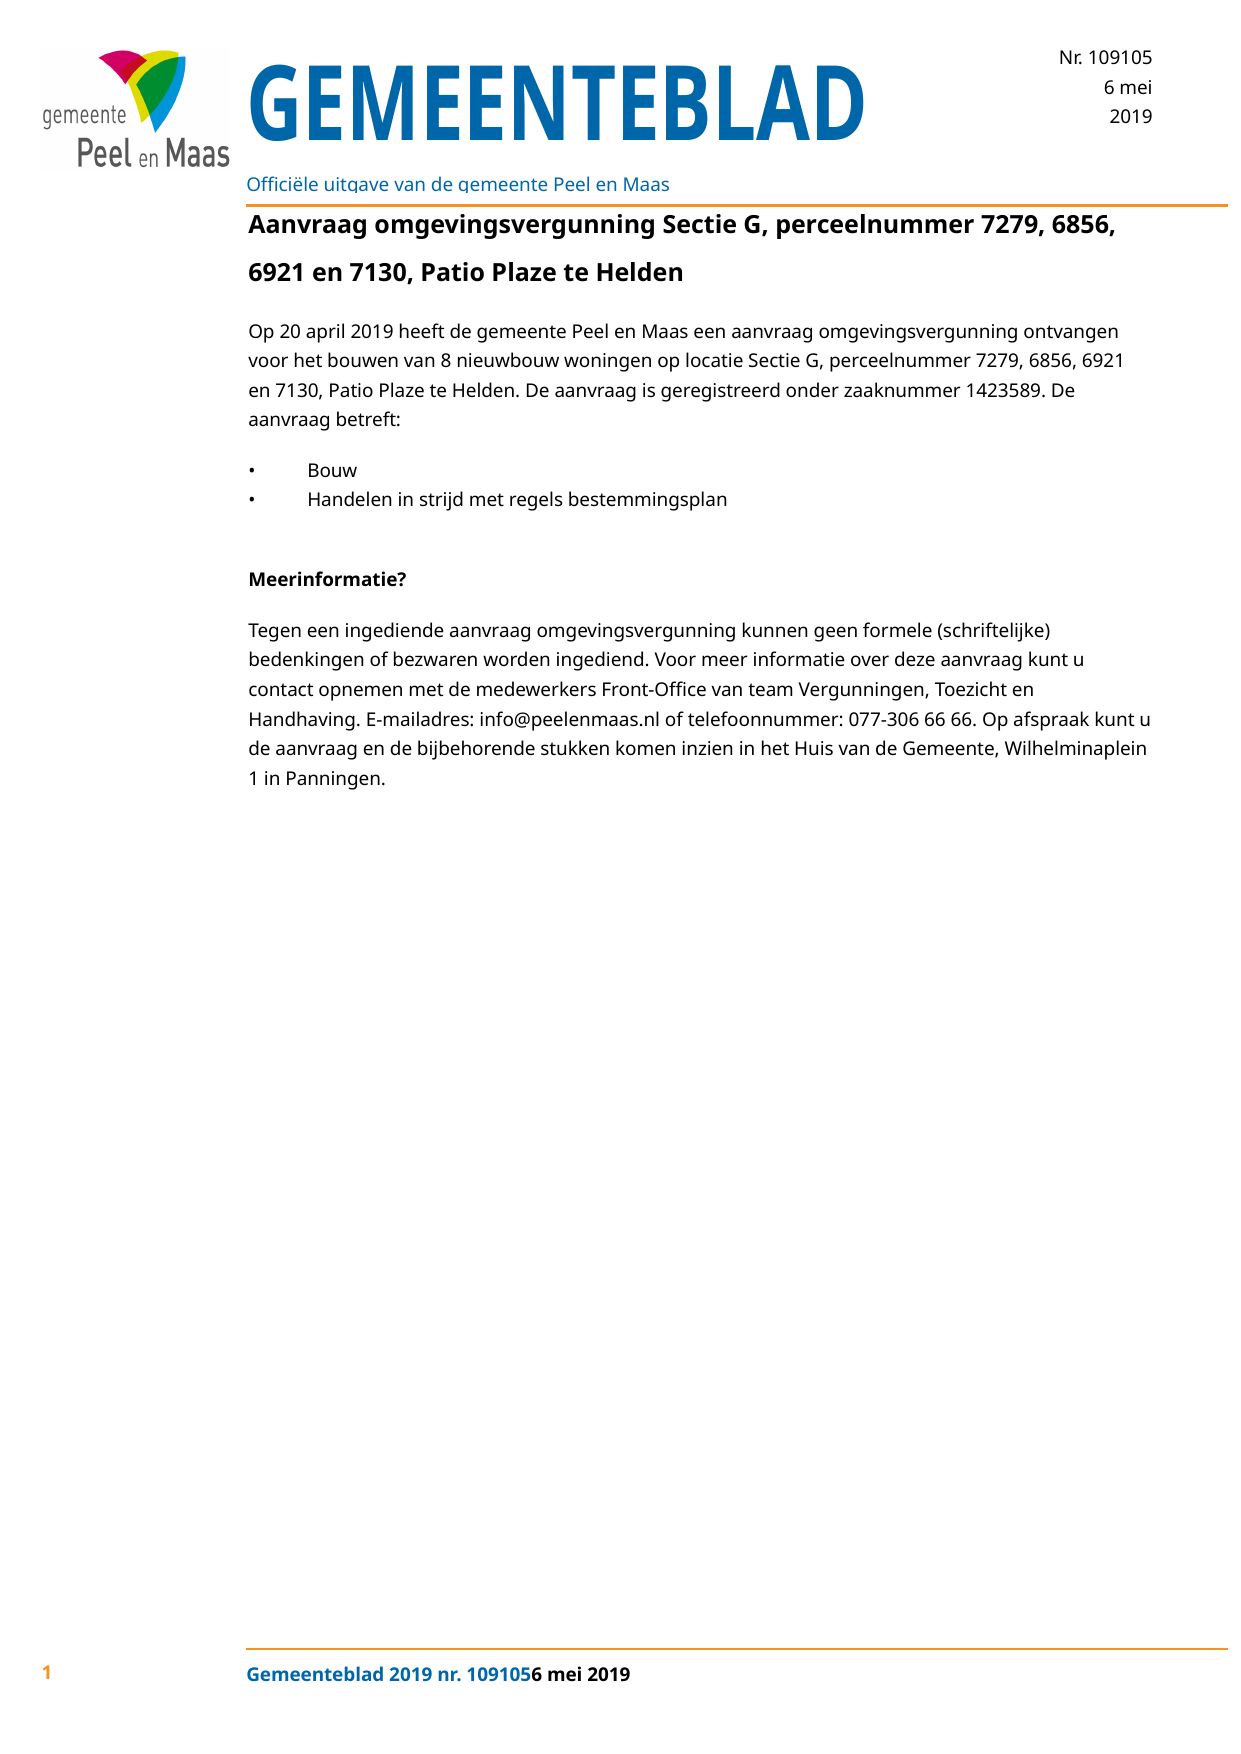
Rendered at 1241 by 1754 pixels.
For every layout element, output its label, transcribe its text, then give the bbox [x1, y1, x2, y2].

text Op 20 april 2019 heeft de gemeente Peel en Maas een aanvraag omgevingsvergunning ontvangen voor het bouwen van 8 nieuwbouw woningen op locatie Sectie G, perceelnummer 7279, 6856, 6921 en 7130, Patio Plaze te Helden. De aanvraag is geregistreerd onder zaaknummer 1423589. De aanvraag betreft: [248, 318, 1152, 432]
picture [41, 47, 231, 172]
list Bouw [248, 457, 1152, 483]
text Aanvraag omgevingsvergunning Sectie G, perceelnummer 7279, 6856, 6921 en 7130, Patio Plaze te Helden [248, 207, 1152, 288]
list Handelen in strijd met regels bestemmingsplan [248, 487, 1152, 512]
text Meerinformatie? [248, 567, 1152, 592]
text Tegen een ingediende aanvraag omgevingsvergunning kunnen geen formele (schriftelijke) bedenkingen of bezwaren worden ingediend. Voor meer informatie over deze aanvraag kunt u contact opnemen met de medewerkers Front-Office van team Vergunningen, Toezicht en Handhaving. E-mailadres: info@peelenmaas.nl of telefoonnummer: 077-306 66 66. Op afspraak kunt u de aanvraag en de bijbehorende stukken komen inzien in het Huis van de Gemeente, Wilhelminaplein 1 in Panningen. [248, 617, 1152, 791]
